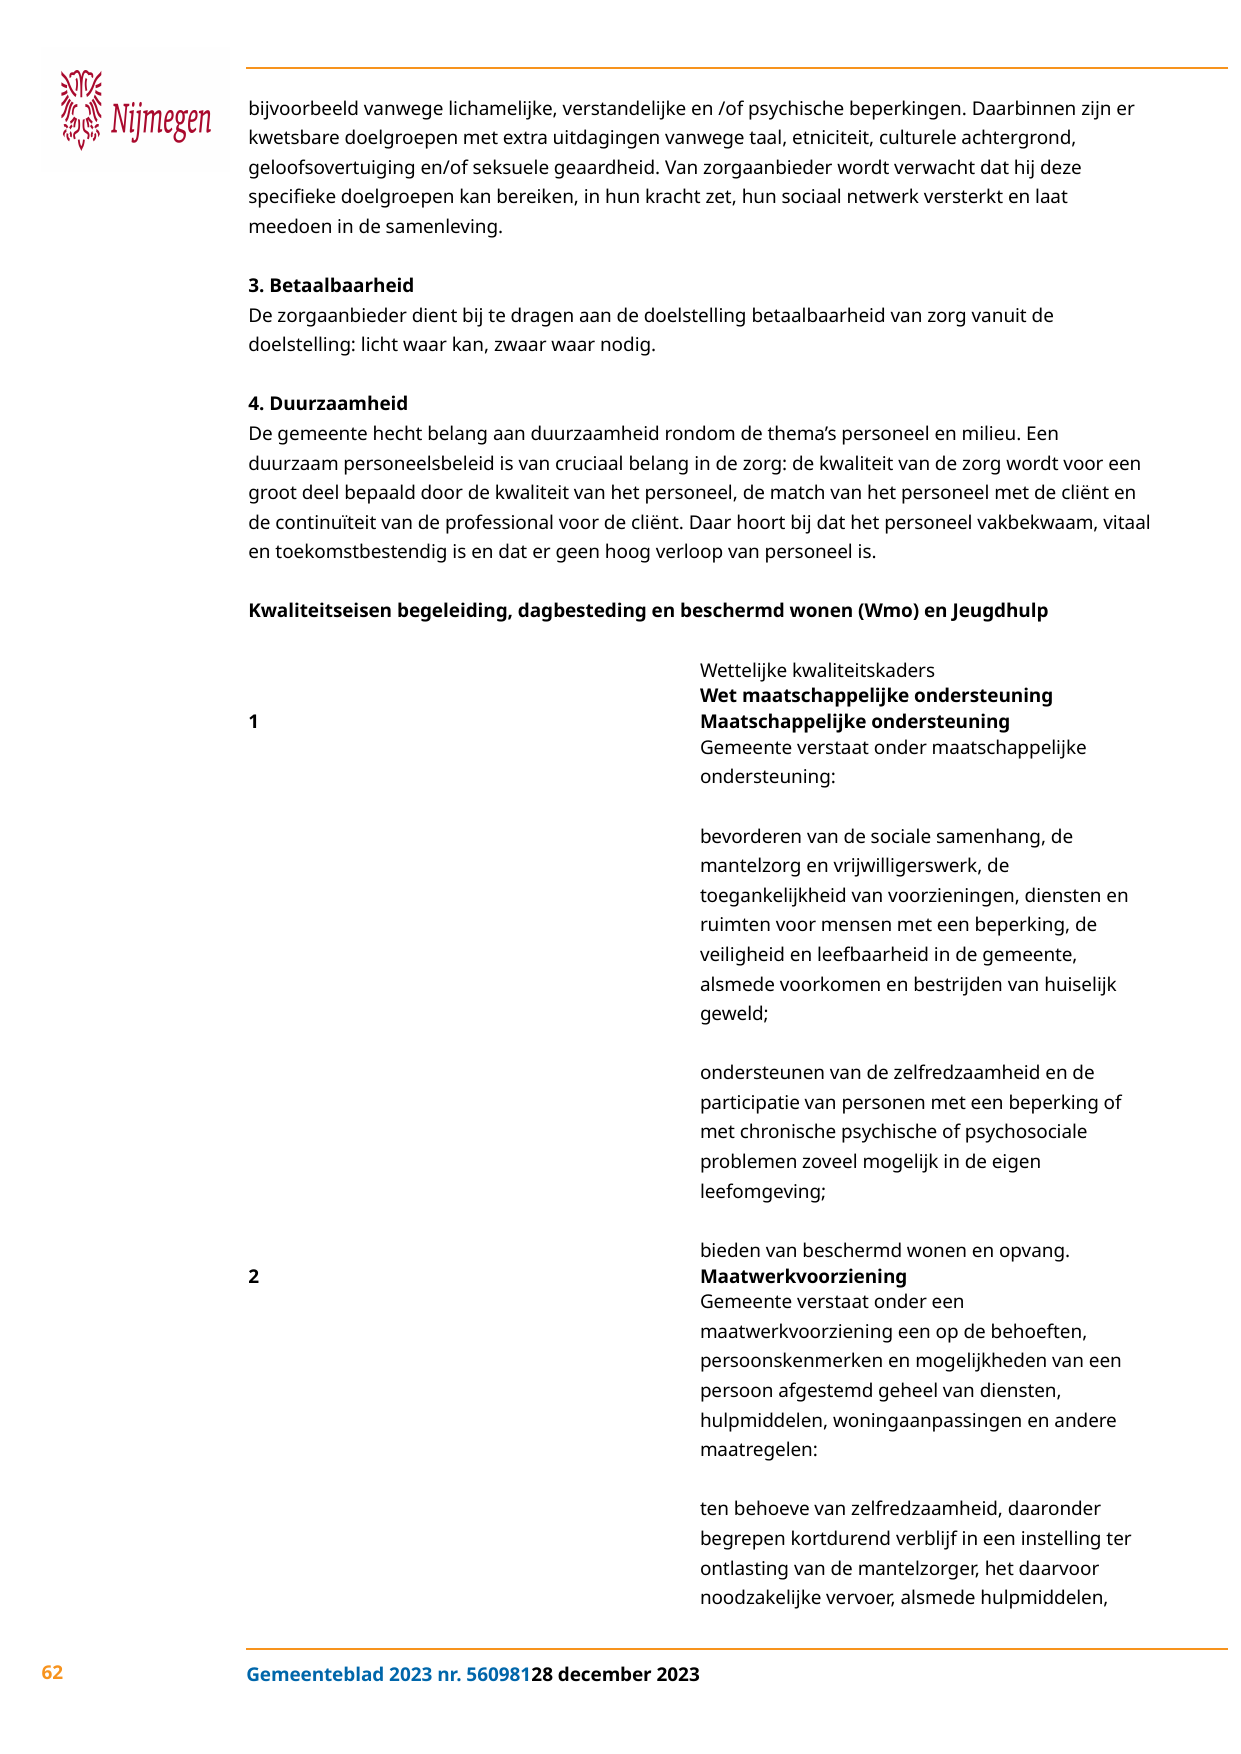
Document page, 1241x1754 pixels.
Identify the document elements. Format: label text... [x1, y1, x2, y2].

text De zorgaanbieder dient bij te dragen aan de doelstelling betaalbaarheid van zorg vanuit de doelstelling: licht waar kan, zwaar waar nodig. [248, 302, 1152, 357]
table_cell Gemeente verstaat onder maatschappelijke ondersteuning: bevorderen van de sociale samenhang, de mantelzorg en vrijwilligerswerk, de toegankelijkheid van voorzieningen, diensten en ruimten voor mensen met een beperking, de veiligheid en leefbaarheid in de gemeente, alsmede voorkomen en bestrijden van huiselijk geweld; ondersteunen van de zelfredzaamheid en de participatie van personen met een beperking of met chronische psychische of psychosociale problemen zoveel mogelijk in de eigen leefomgeving; bieden van beschermd wonen en opvang. [700, 734, 1152, 1263]
text De gemeente hecht belang aan duurzaamheid rondom de thema’s personeel en milieu. Een duurzaam personeelsbeleid is van cruciaal belang in de zorg: de kwaliteit van de zorg wordt voor een groot deel bepaald door de kwaliteit van het personeel, de match van het personeel met de cliënt en de continuïteit van de professional voor de cliënt. Daar hoort bij dat het personeel vakbekwaam, vitaal en toekomstbestendig is en dat er geen hoog verloop van personeel is. [248, 420, 1152, 564]
table_cell [248, 734, 700, 1263]
table_cell Maatwerkvoorziening [700, 1263, 1152, 1288]
text 4. Duurzaamheid [248, 391, 1152, 416]
table_cell [248, 683, 700, 708]
table_cell Maatschappelijke ondersteuning [700, 709, 1152, 734]
table_header Wettelijke kwaliteitskaders [700, 657, 1152, 683]
table_cell 2 [248, 1263, 700, 1288]
table_cell Wet maatschappelijke ondersteuning [700, 683, 1152, 708]
text bijvoorbeeld vanwege lichamelijke, verstandelijke en /of psychische beperkingen. Daarbinnen zijn er kwetsbare doelgroepen met extra uitdagingen vanwege taal, etniciteit, culturele achtergrond, geloofsovertuiging en/of seksuele geaardheid. Van zorgaanbieder wordt verwacht dat hij deze specifieke doelgroepen kan bereiken, in hun kracht zet, hun sociaal netwerk versterkt en laat meedoen in de samenleving. [248, 95, 1152, 239]
text Kwaliteitseisen begeleiding, dagbesteding en beschermd wonen (Wmo) en Jeugdhulp [248, 598, 1152, 623]
table_header [248, 657, 700, 683]
table_cell Gemeente verstaat onder een maatwerkvoorziening een op de behoeften, persoonskenmerken en mogelijkheden van een persoon afgestemd geheel van diensten, hulpmiddelen, woningaanpassingen en andere maatregelen: ten behoeve van zelfredzaamheid, daaronder begrepen kortdurend verblijf in een instelling ter ontlasting van de mantelzorger, het daarvoor noodzakelijke vervoer, alsmede hulpmiddelen, [700, 1289, 1152, 1610]
table_cell 1 [248, 709, 700, 734]
text 3. Betaalbaarheid [248, 272, 1152, 298]
table_cell [248, 1289, 700, 1610]
picture [41, 47, 231, 172]
